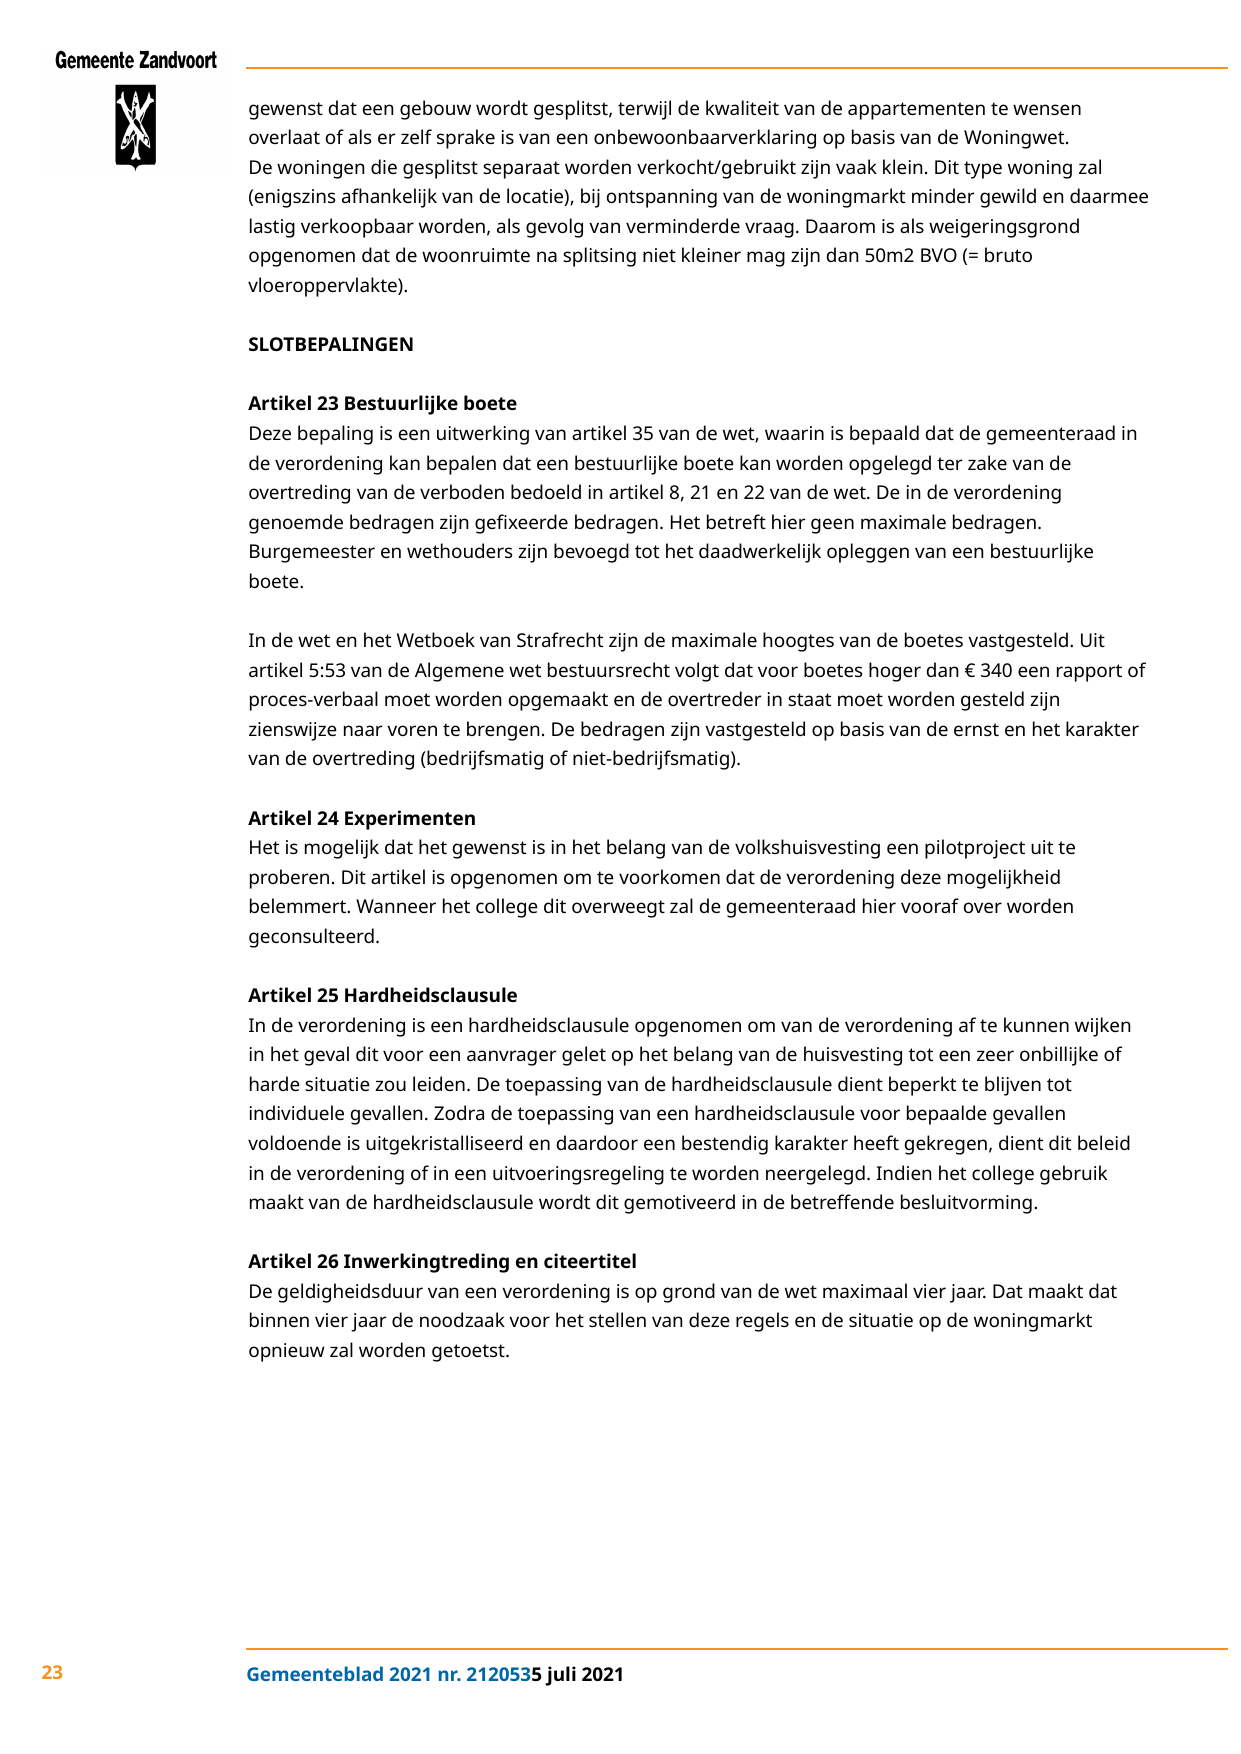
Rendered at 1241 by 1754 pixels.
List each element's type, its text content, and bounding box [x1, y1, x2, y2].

text Artikel 25 Hardheidsclausule [248, 982, 1152, 1008]
text gewenst dat een gebouw wordt gesplitst, terwijl de kwaliteit van de appartementen te wensen overlaat of als er zelf sprake is van een onbewoonbaarverklaring op basis van de Woningwet. [248, 95, 1152, 150]
text Burgemeester en wethouders zijn bevoegd tot het daadwerkelijk opleggen van een bestuurlijke boete. [248, 538, 1152, 594]
text De geldigheidsduur van een verordening is op grond van de wet maximaal vier jaar. Dat maakt dat binnen vier jaar de noodzaak voor het stellen van deze regels en de situatie op de woningmarkt opnieuw zal worden getoetst. [248, 1278, 1152, 1363]
text De woningen die gesplitst separaat worden verkocht/gebruikt zijn vaak klein. Dit type woning zal (enigszins afhankelijk van de locatie), bij ontspanning van de woningmarkt minder gewild en daarmee lastig verkoopbaar worden, als gevolg van verminderde vraag. Daarom is als weigeringsgrond opgenomen dat de woonruimte na splitsing niet kleiner mag zijn dan 50m2 BVO (= bruto vloeroppervlakte). [248, 154, 1152, 298]
text Artikel 23 Bestuurlijke boete [248, 391, 1152, 416]
text Het is mogelijk dat het gewenst is in het belang van de volkshuisvesting een pilotproject uit te proberen. Dit artikel is opgenomen om te voorkomen dat de verordening deze mogelijkheid belemmert. Wanneer het college dit overweegt zal de gemeenteraad hier vooraf over worden geconsulteerd. [248, 834, 1152, 949]
text Artikel 26 Inwerkingtreding en citeertitel [248, 1248, 1152, 1274]
text In de wet en het Wetboek van Strafrecht zijn de maximale hoogtes van de boetes vastgesteld. Uit artikel 5:53 van de Algemene wet bestuursrecht volgt dat voor boetes hoger dan € 340 een rapport of proces-verbaal moet worden opgemaakt en de overtreder in staat moet worden gesteld zijn zienswijze naar voren te brengen. De bedragen zijn vastgesteld op basis van de ernst en het karakter van de overtreding (bedrijfsmatig of niet-bedrijfsmatig). [248, 627, 1152, 771]
text Artikel 24 Experimenten [248, 805, 1152, 831]
picture [41, 47, 231, 172]
text Deze bepaling is een uitwerking van artikel 35 van de wet, waarin is bepaald dat de gemeenteraad in de verordening kan bepalen dat een bestuurlijke boete kan worden opgelegd ter zake van de overtreding van de verboden bedoeld in artikel 8, 21 en 22 van de wet. De in de verordening genoemde bedragen zijn gefixeerde bedragen. Het betreft hier geen maximale bedragen. [248, 420, 1152, 535]
text SLOTBEPALINGEN [248, 331, 1152, 357]
text In de verordening is een hardheidsclausule opgenomen om van de verordening af te kunnen wijken in het geval dit voor een aanvrager gelet op het belang van de huisvesting tot een zeer onbillijke of harde situatie zou leiden. De toepassing van de hardheidsclausule dient beperkt te blijven tot individuele gevallen. Zodra de toepassing van een hardheidsclausule voor bepaalde gevallen voldoende is uitgekristalliseerd en daardoor een bestendig karakter heeft gekregen, dient dit beleid in de verordening of in een uitvoeringsregeling te worden neergelegd. Indien het college gebruik maakt van de hardheidsclausule wordt dit gemotiveerd in de betreffende besluitvorming. [248, 1012, 1152, 1215]
